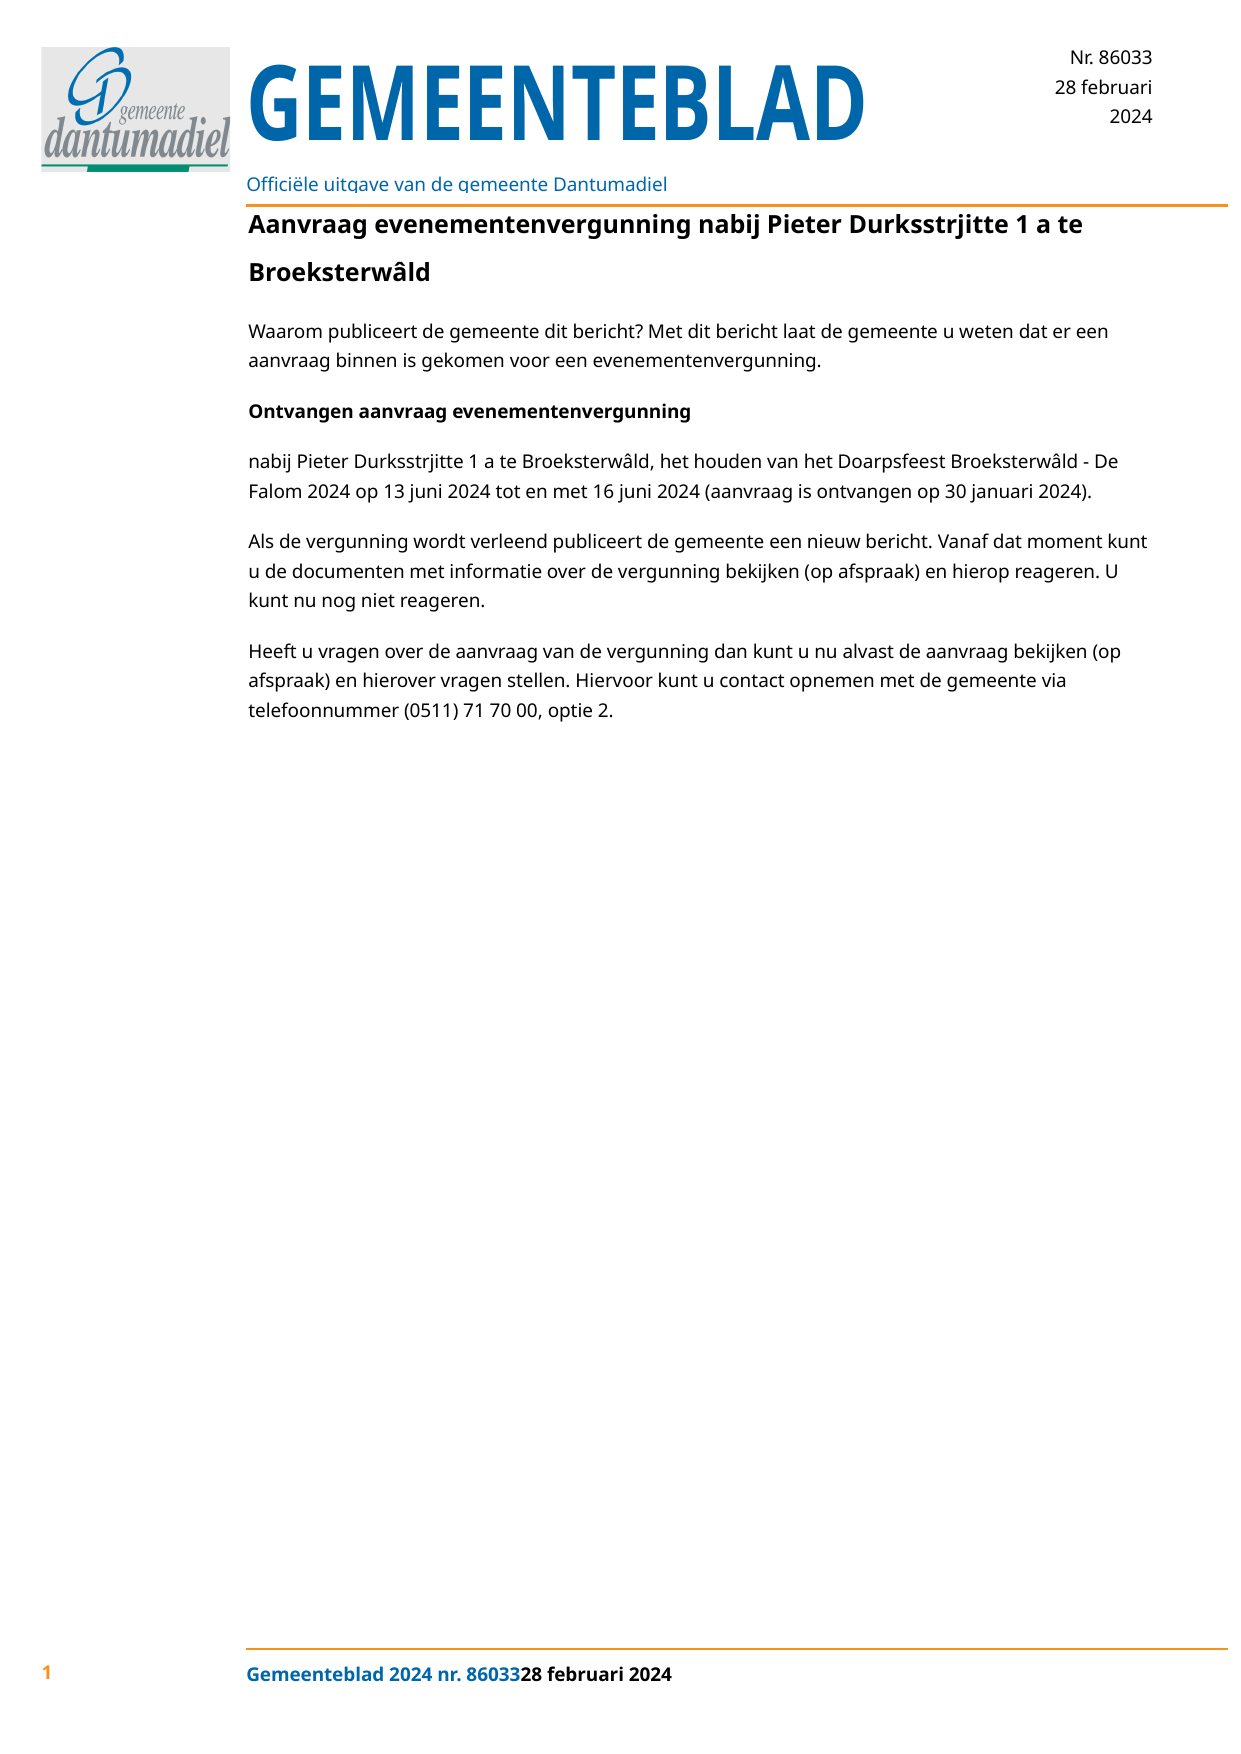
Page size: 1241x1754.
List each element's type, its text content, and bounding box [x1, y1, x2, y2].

text Aanvraag evenementenvergunning nabij Pieter Durksstrjitte 1 a te Broeksterwâld [248, 207, 1152, 288]
text Als de vergunning wordt verleend publiceert de gemeente een nieuw bericht. Vanaf dat moment kunt u de documenten met informatie over de vergunning bekijken (op afspraak) en hierop reageren. U kunt nu nog niet reageren. [248, 528, 1152, 613]
text Waarom publiceert de gemeente dit bericht? Met dit bericht laat de gemeente u weten dat er een aanvraag binnen is gekomen voor een evenementenvergunning. [248, 318, 1152, 373]
text nabij Pieter Durksstrjitte 1 a te Broeksterwâld, het houden van het Doarpsfeest Broeksterwâld - De Falom 2024 op 13 juni 2024 tot en met 16 juni 2024 (aanvraag is ontvangen op 30 januari 2024). [248, 448, 1152, 504]
text Ontvangen aanvraag evenementenvergunning [248, 398, 1152, 424]
picture [41, 47, 231, 172]
text Heeft u vragen over de aanvraag van de vergunning dan kunt u nu alvast de aanvraag bekijken (op afspraak) en hierover vragen stellen. Hiervoor kunt u contact opnemen met de gemeente via telefoonnummer (0511) 71 70 00, optie 2. [248, 638, 1152, 723]
